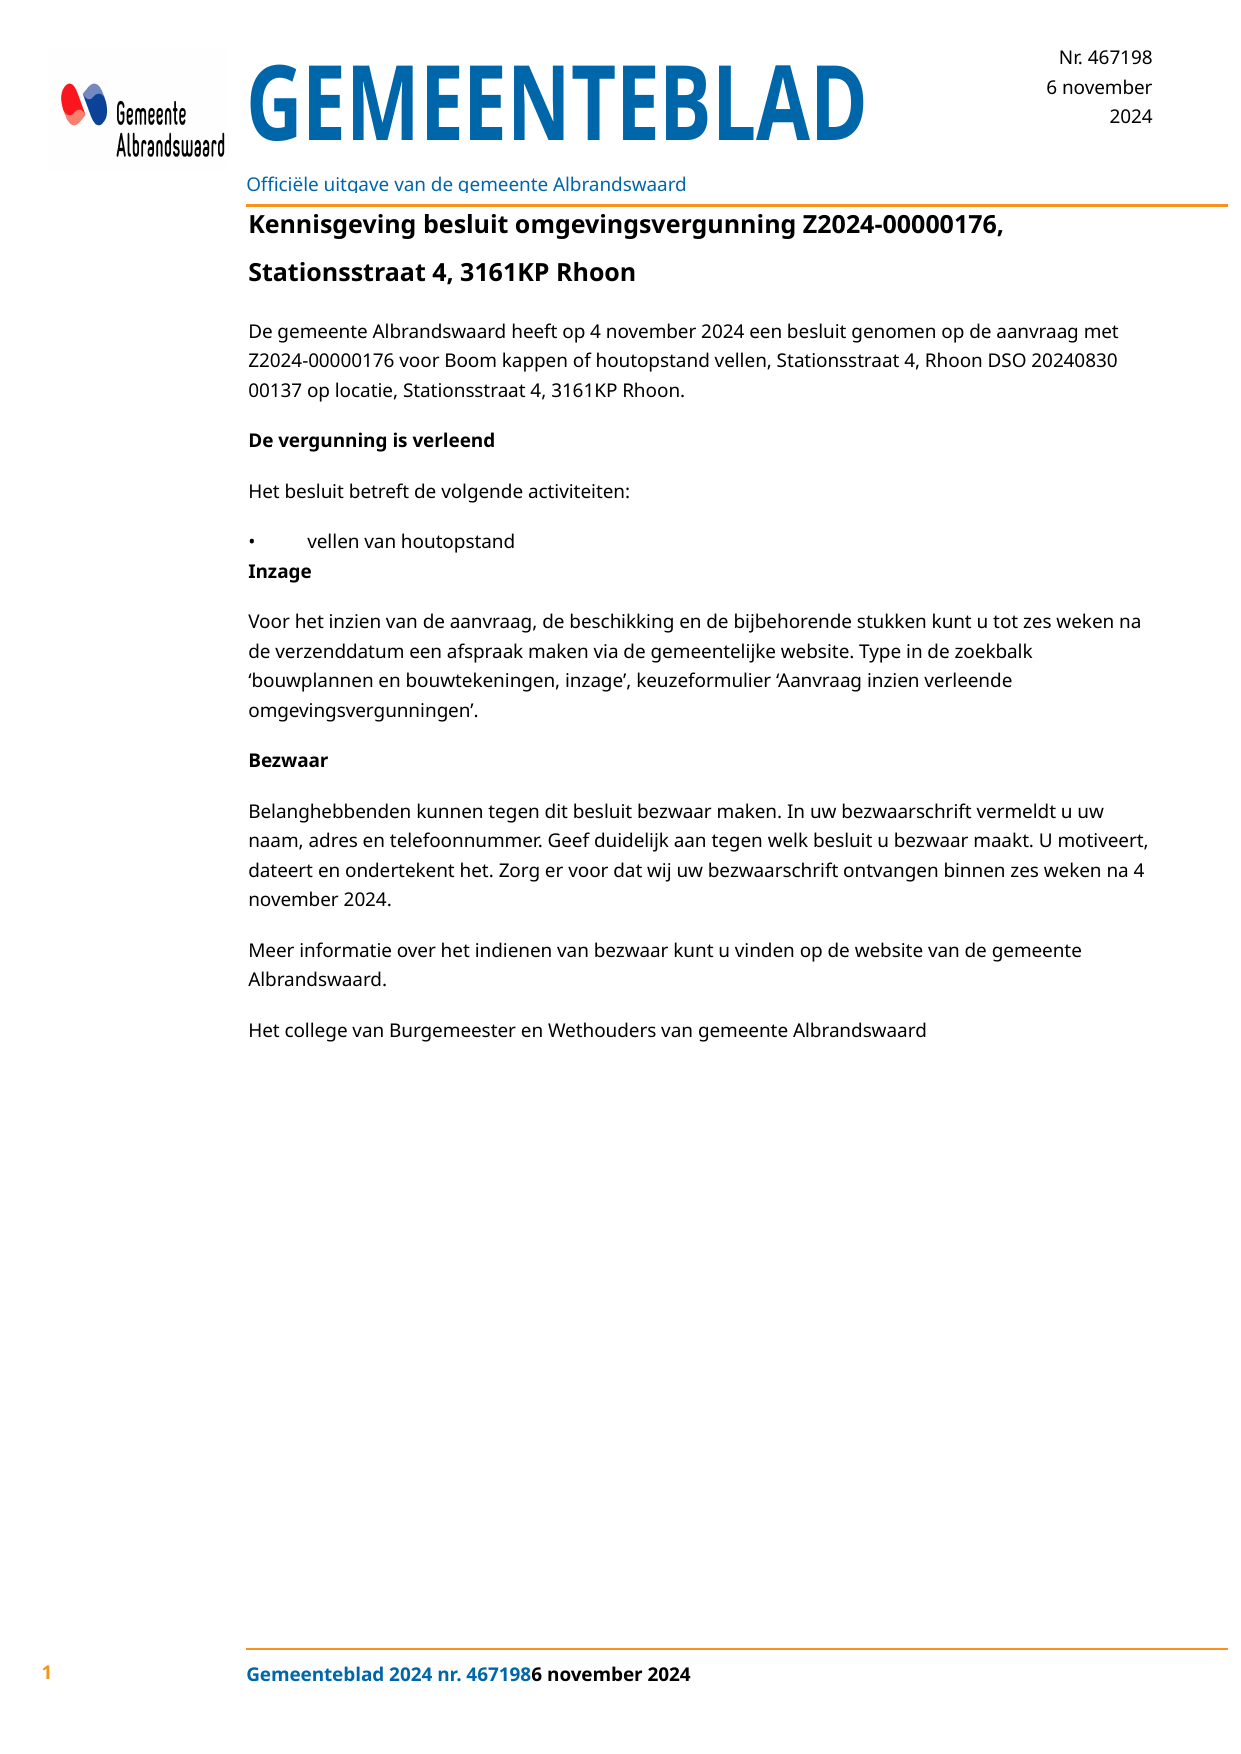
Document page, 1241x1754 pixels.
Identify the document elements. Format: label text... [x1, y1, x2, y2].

text Het besluit betreft de volgende activiteiten: [248, 478, 1152, 504]
text Het college van Burgemeester en Wethouders van gemeente Albrandswaard [248, 1017, 1152, 1043]
text Kennisgeving besluit omgevingsvergunning Z2024-00000176, Stationsstraat 4, 3161KP Rhoon [248, 207, 1152, 288]
text De vergunning is verleend [248, 427, 1152, 453]
text De gemeente Albrandswaard heeft op 4 november 2024 een besluit genomen op de aanvraag met Z2024-00000176 voor Boom kappen of houtopstand vellen, Stationsstraat 4, Rhoon DSO 20240830 00137 op locatie, Stationsstraat 4, 3161KP Rhoon. [248, 318, 1152, 403]
text Voor het inzien van de aanvraag, de beschikking en de bijbehorende stukken kunt u tot zes weken na de verzenddatum een afspraak maken via de gemeentelijke website. Type in de zoekbalk ‘bouwplannen en bouwtekeningen, inzage’, keuzeformulier ‘Aanvraag inzien verleende omgevingsvergunningen’. [248, 608, 1152, 723]
picture [41, 47, 231, 172]
list vellen van houtopstand [248, 528, 1152, 554]
text Inzage [248, 558, 1152, 584]
text Belanghebbenden kunnen tegen dit besluit bezwaar maken. In uw bezwaarschrift vermeldt u uw naam, adres en telefoonnummer. Geef duidelijk aan tegen welk besluit u bezwaar maakt. U motiveert, dateert en ondertekent het. Zorg er voor dat wij uw bezwaarschrift ontvangen binnen zes weken na 4 november 2024. [248, 798, 1152, 912]
text Meer informatie over het indienen van bezwaar kunt u vinden op de website van de gemeente Albrandswaard. [248, 937, 1152, 992]
text Bezwaar [248, 747, 1152, 773]
